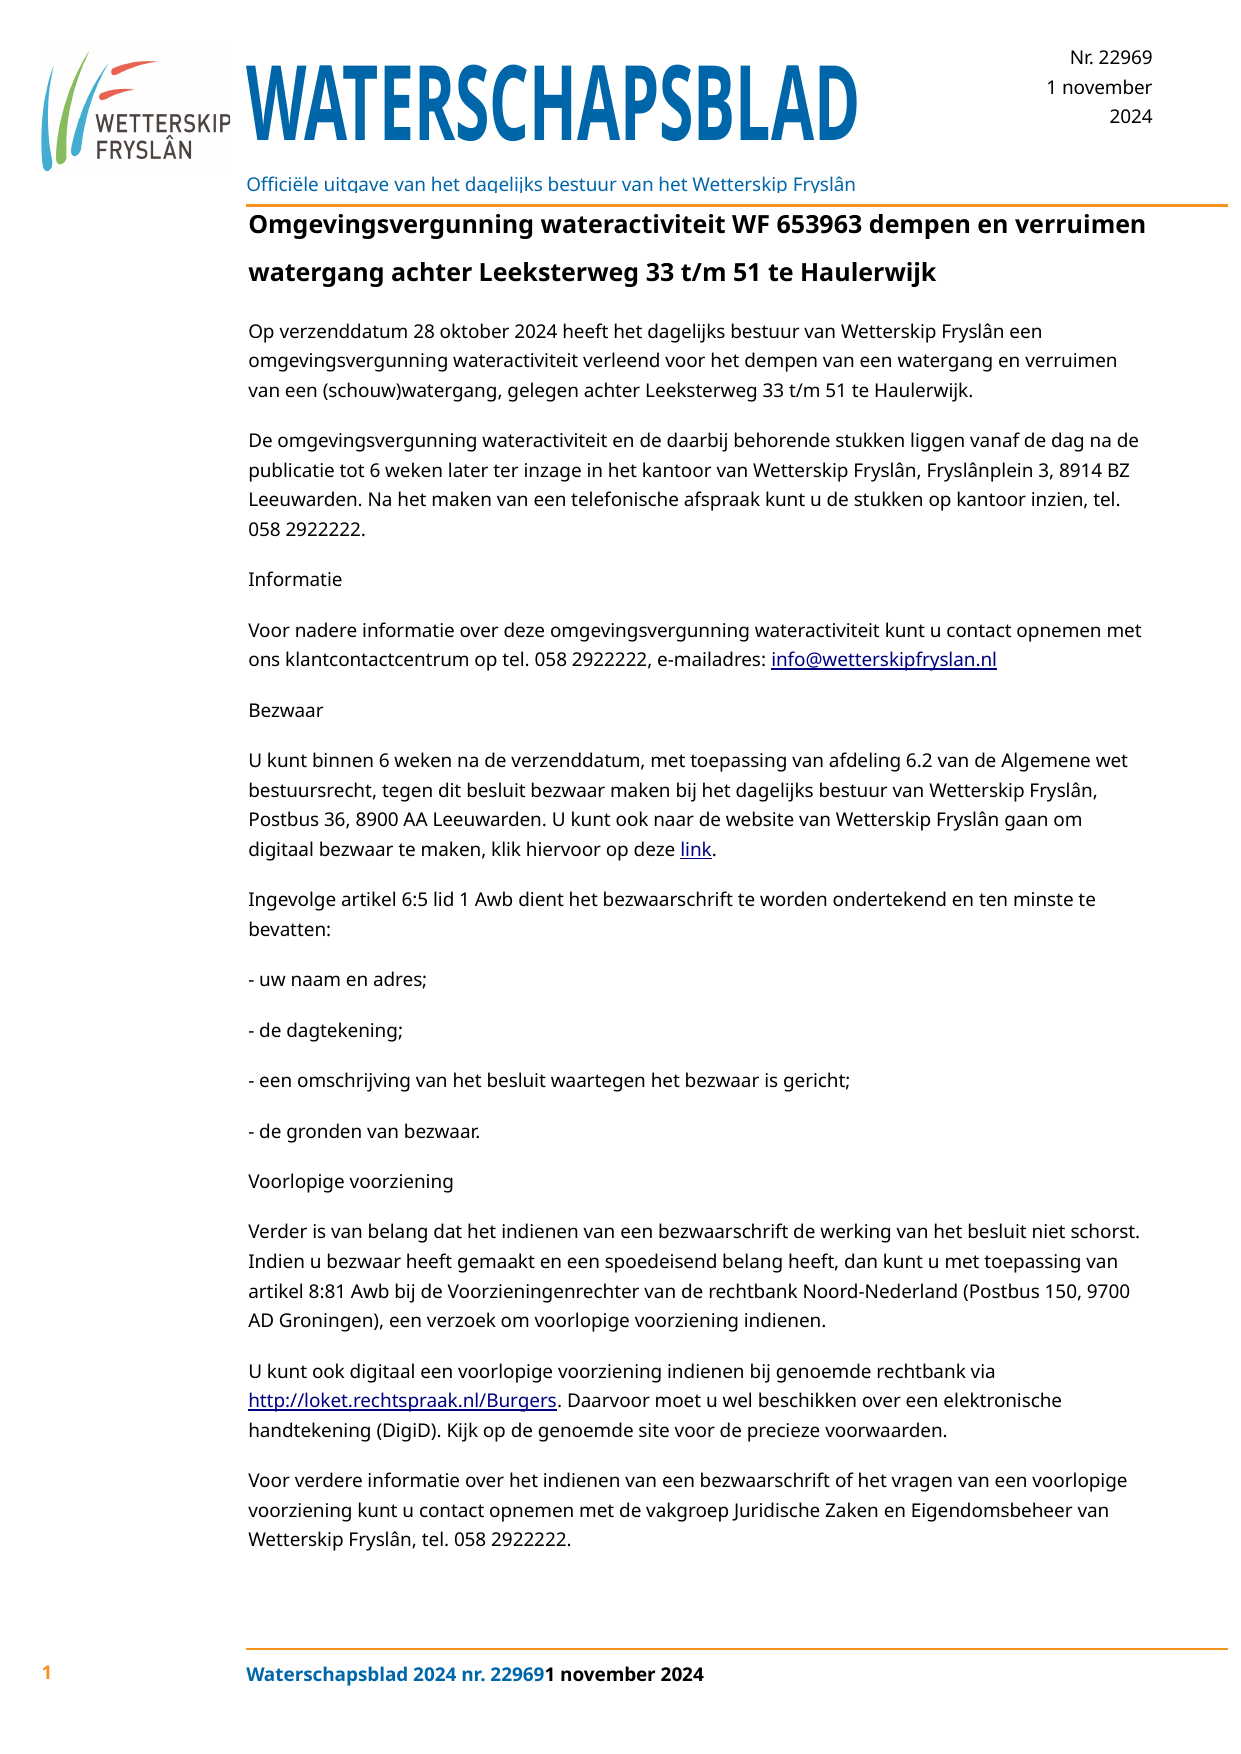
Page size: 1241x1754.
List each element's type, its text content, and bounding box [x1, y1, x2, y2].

text Voorlopige voorziening [248, 1168, 1152, 1194]
text U kunt binnen 6 weken na de verzenddatum, met toepassing van afdeling 6.2 van de Algemene wet bestuursrecht, tegen dit besluit bezwaar maken bij het dagelijks bestuur van Wetterskip Fryslân, Postbus 36, 8900 AA Leeuwarden. U kunt ook naar de website van Wetterskip Fryslân gaan om digitaal bezwaar te maken, klik hiervoor op deze link. [248, 747, 1152, 862]
text Omgevingsvergunning wateractiviteit WF 653963 dempen en verruimen watergang achter Leeksterweg 33 t/m 51 te Haulerwijk [248, 207, 1152, 288]
text - de dagtekening; [248, 1017, 1152, 1043]
text Verder is van belang dat het indienen van een bezwaarschrift de werking van het besluit niet schorst. Indien u bezwaar heeft gemaakt en een spoedeisend belang heeft, dan kunt u met toepassing van artikel 8:81 Awb bij de Voorzieningenrechter van de rechtbank Noord-Nederland (Postbus 150, 9700 AD Groningen), een verzoek om voorlopige voorziening indienen. [248, 1219, 1152, 1333]
text Voor verdere informatie over het indienen van een bezwaarschrift of het vragen van een voorlopige voorziening kunt u contact opnemen met de vakgroep Juridische Zaken en Eigendomsbeheer van Wetterskip Fryslân, tel. 058 2922222. [248, 1467, 1152, 1552]
text De omgevingsvergunning wateractiviteit en de daarbij behorende stukken liggen vanaf de dag na de publicatie tot 6 weken later ter inzage in het kantoor van Wetterskip Fryslân, Fryslânplein 3, 8914 BZ Leeuwarden. Na het maken van een telefonische afspraak kunt u de stukken op kantoor inzien, tel. 058 2922222. [248, 427, 1152, 542]
text Voor nadere informatie over deze omgevingsvergunning wateractiviteit kunt u contact opnemen met ons klantcontactcentrum op tel. 058 2922222, e-mailadres: info@wetterskipfryslan.nl [248, 617, 1152, 672]
text - een omschrijving van het besluit waartegen het bezwaar is gericht; [248, 1067, 1152, 1093]
text - de gronden van bezwaar. [248, 1118, 1152, 1144]
text Op verzenddatum 28 oktober 2024 heeft het dagelijks bestuur van Wetterskip Fryslân een omgevingsvergunning wateractiviteit verleend voor het dempen van een watergang en verruimen van een (schouw)watergang, gelegen achter Leeksterweg 33 t/m 51 te Haulerwijk. [248, 318, 1152, 403]
text U kunt ook digitaal een voorlopige voorziening indienen bij genoemde rechtbank via http://loket.rechtspraak.nl/Burgers. Daarvoor moet u wel beschikken over een elektronische handtekening (DigiD). Kijk op de genoemde site voor de precieze voorwaarden. [248, 1358, 1152, 1443]
text - uw naam en adres; [248, 967, 1152, 992]
text Informatie [248, 567, 1152, 592]
text Ingevolge artikel 6:5 lid 1 Awb dient het bezwaarschrift te worden ondertekend en ten minste te bevatten: [248, 887, 1152, 942]
picture [41, 47, 231, 172]
text Bezwaar [248, 697, 1152, 723]
